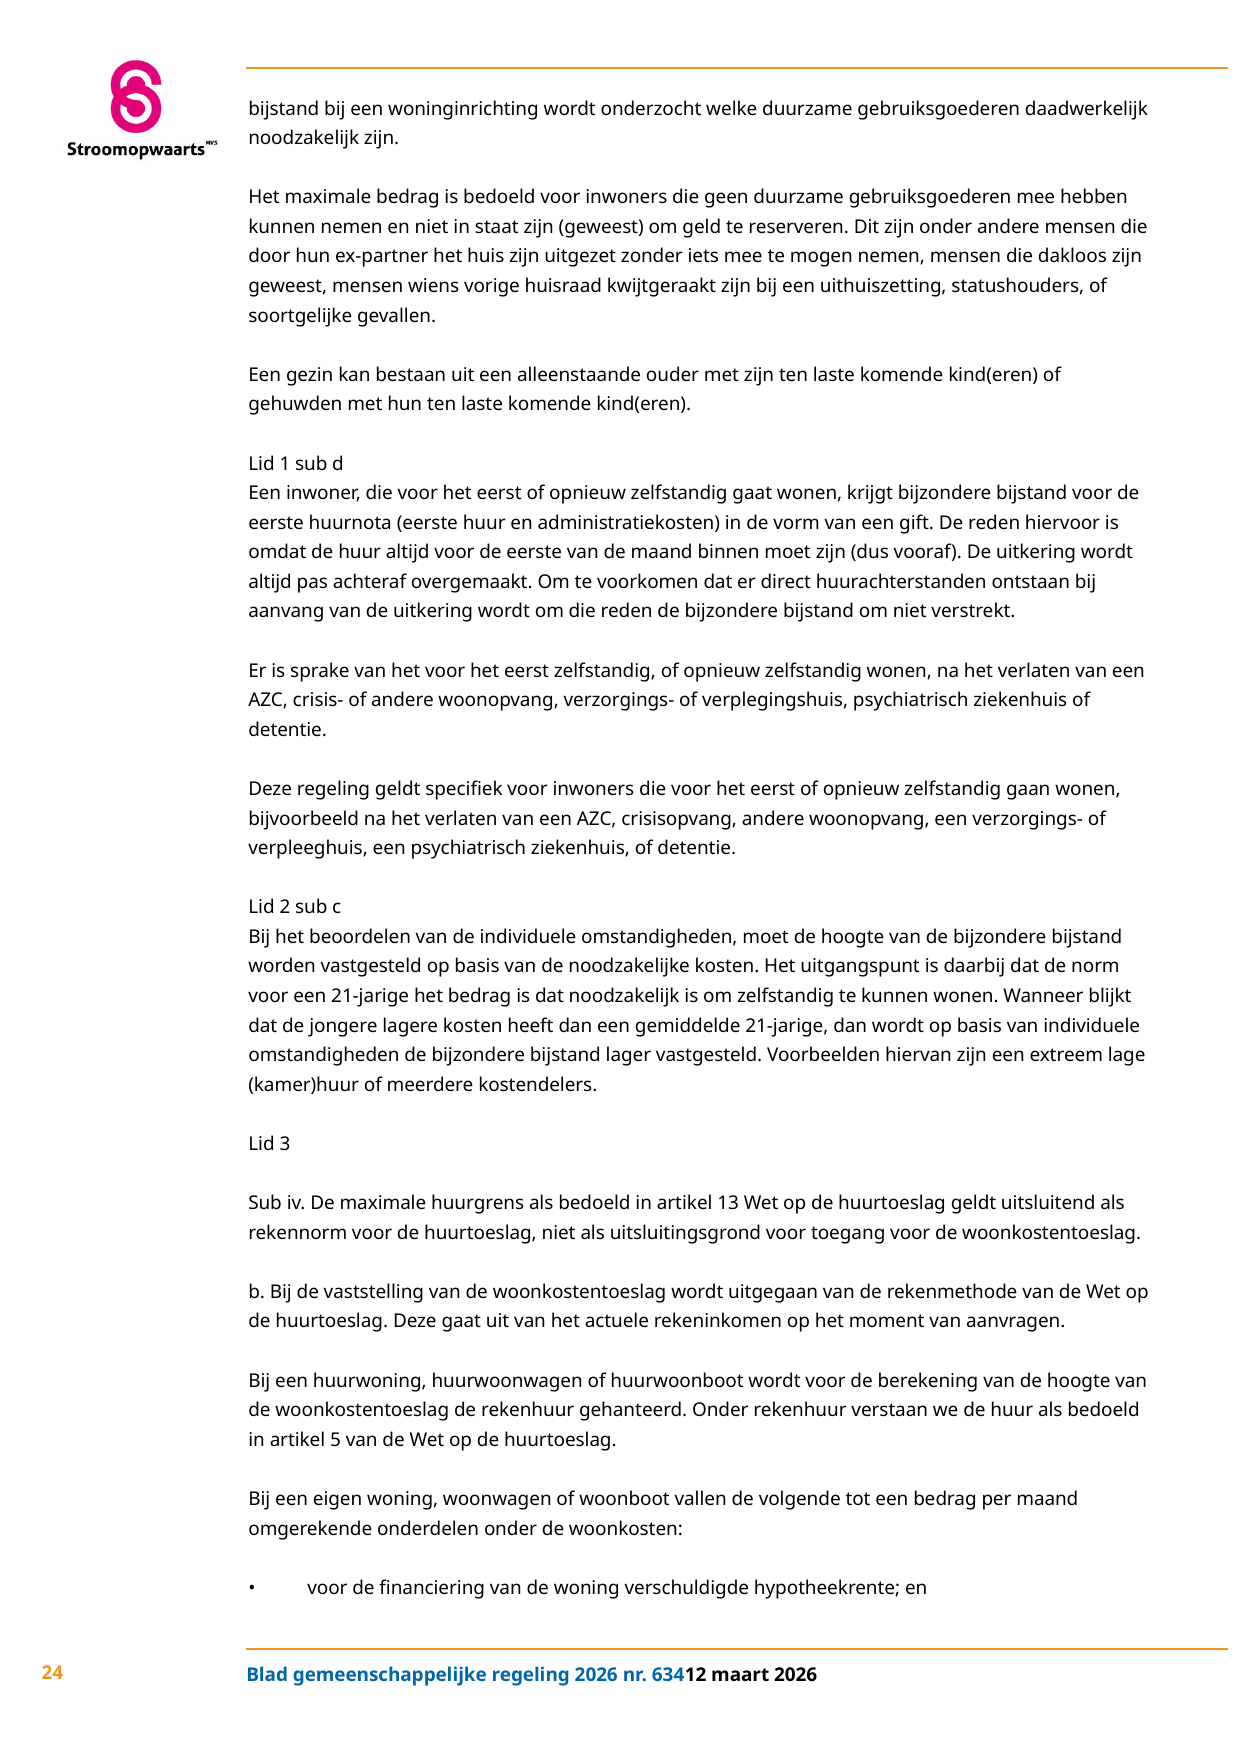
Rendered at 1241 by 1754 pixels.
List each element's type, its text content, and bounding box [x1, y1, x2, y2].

text Lid 2 sub c [248, 893, 1152, 919]
text Bij het beoordelen van de individuele omstandigheden, moet de hoogte van de bijzondere bijstand worden vastgesteld op basis van de noodzakelijke kosten. Het uitgangspunt is daarbij dat de norm voor een 21-jarige het bedrag is dat noodzakelijk is om zelfstandig te kunnen wonen. Wanneer blijkt dat de jongere lagere kosten heeft dan een gemiddelde 21-jarige, dan wordt op basis van individuele omstandigheden de bijzondere bijstand lager vastgesteld. Voorbeelden hiervan zijn een extreem lage (kamer)huur of meerdere kostendelers. [248, 923, 1152, 1097]
text Deze regeling geldt specifiek voor inwoners die voor het eerst of opnieuw zelfstandig gaan wonen, bijvoorbeeld na het verlaten van een AZC, crisisopvang, andere woonopvang, een verzorgings- of verpleeghuis, een psychiatrisch ziekenhuis, of detentie. [248, 775, 1152, 860]
text bijstand bij een woninginrichting wordt onderzocht welke duurzame gebruiksgoederen daadwerkelijk noodzakelijk zijn. [248, 95, 1152, 150]
text Lid 3 [248, 1130, 1152, 1156]
text Sub iv. De maximale huurgrens als bedoeld in artikel 13 Wet op de huurtoeslag geldt uitsluitend als rekennorm voor de huurtoeslag, niet als uitsluitingsgrond voor toegang voor de woonkostentoeslag. [248, 1189, 1152, 1245]
text Bij een huurwoning, huurwoonwagen of huurwoonboot wordt voor de berekening van de hoogte van de woonkostentoeslag de rekenhuur gehanteerd. Onder rekenhuur verstaan we de huur als bedoeld in artikel 5 van de Wet op de huurtoeslag. [248, 1367, 1152, 1452]
text Lid 1 sub d [248, 450, 1152, 476]
text Het maximale bedrag is bedoeld voor inwoners die geen duurzame gebruiksgoederen mee hebben kunnen nemen en niet in staat zijn (geweest) om geld te reserveren. Dit zijn onder andere mensen die door hun ex-partner het huis zijn uitgezet zonder iets mee te mogen nemen, mensen die dakloos zijn geweest, mensen wiens vorige huisraad kwijtgeraakt zijn bij een uithuiszetting, statushouders, of soortgelijke gevallen. [248, 183, 1152, 328]
text b. Bij de vaststelling van de woonkostentoeslag wordt uitgegaan van de rekenmethode van de Wet op de huurtoeslag. Deze gaat uit van het actuele rekeninkomen op het moment van aanvragen. [248, 1278, 1152, 1333]
list voor de financiering van de woning verschuldigde hypotheekrente; en [248, 1574, 1152, 1600]
picture [41, 47, 231, 172]
text Een inwoner, die voor het eerst of opnieuw zelfstandig gaat wonen, krijgt bijzondere bijstand voor de eerste huurnota (eerste huur en administratiekosten) in de vorm van een gift. De reden hiervoor is omdat de huur altijd voor de eerste van de maand binnen moet zijn (dus vooraf). De uitkering wordt altijd pas achteraf overgemaakt. Om te voorkomen dat er direct huurachterstanden ontstaan bij aanvang van de uitkering wordt om die reden de bijzondere bijstand om niet verstrekt. [248, 479, 1152, 623]
text Er is sprake van het voor het eerst zelfstandig, of opnieuw zelfstandig wonen, na het verlaten van een AZC, crisis- of andere woonopvang, verzorgings- of verplegingshuis, psychiatrisch ziekenhuis of detentie. [248, 657, 1152, 742]
text Bij een eigen woning, woonwagen of woonboot vallen de volgende tot een bedrag per maand omgerekende onderdelen onder de woonkosten: [248, 1485, 1152, 1541]
text Een gezin kan bestaan uit een alleenstaande ouder met zijn ten laste komende kind(eren) of gehuwden met hun ten laste komende kind(eren). [248, 361, 1152, 416]
